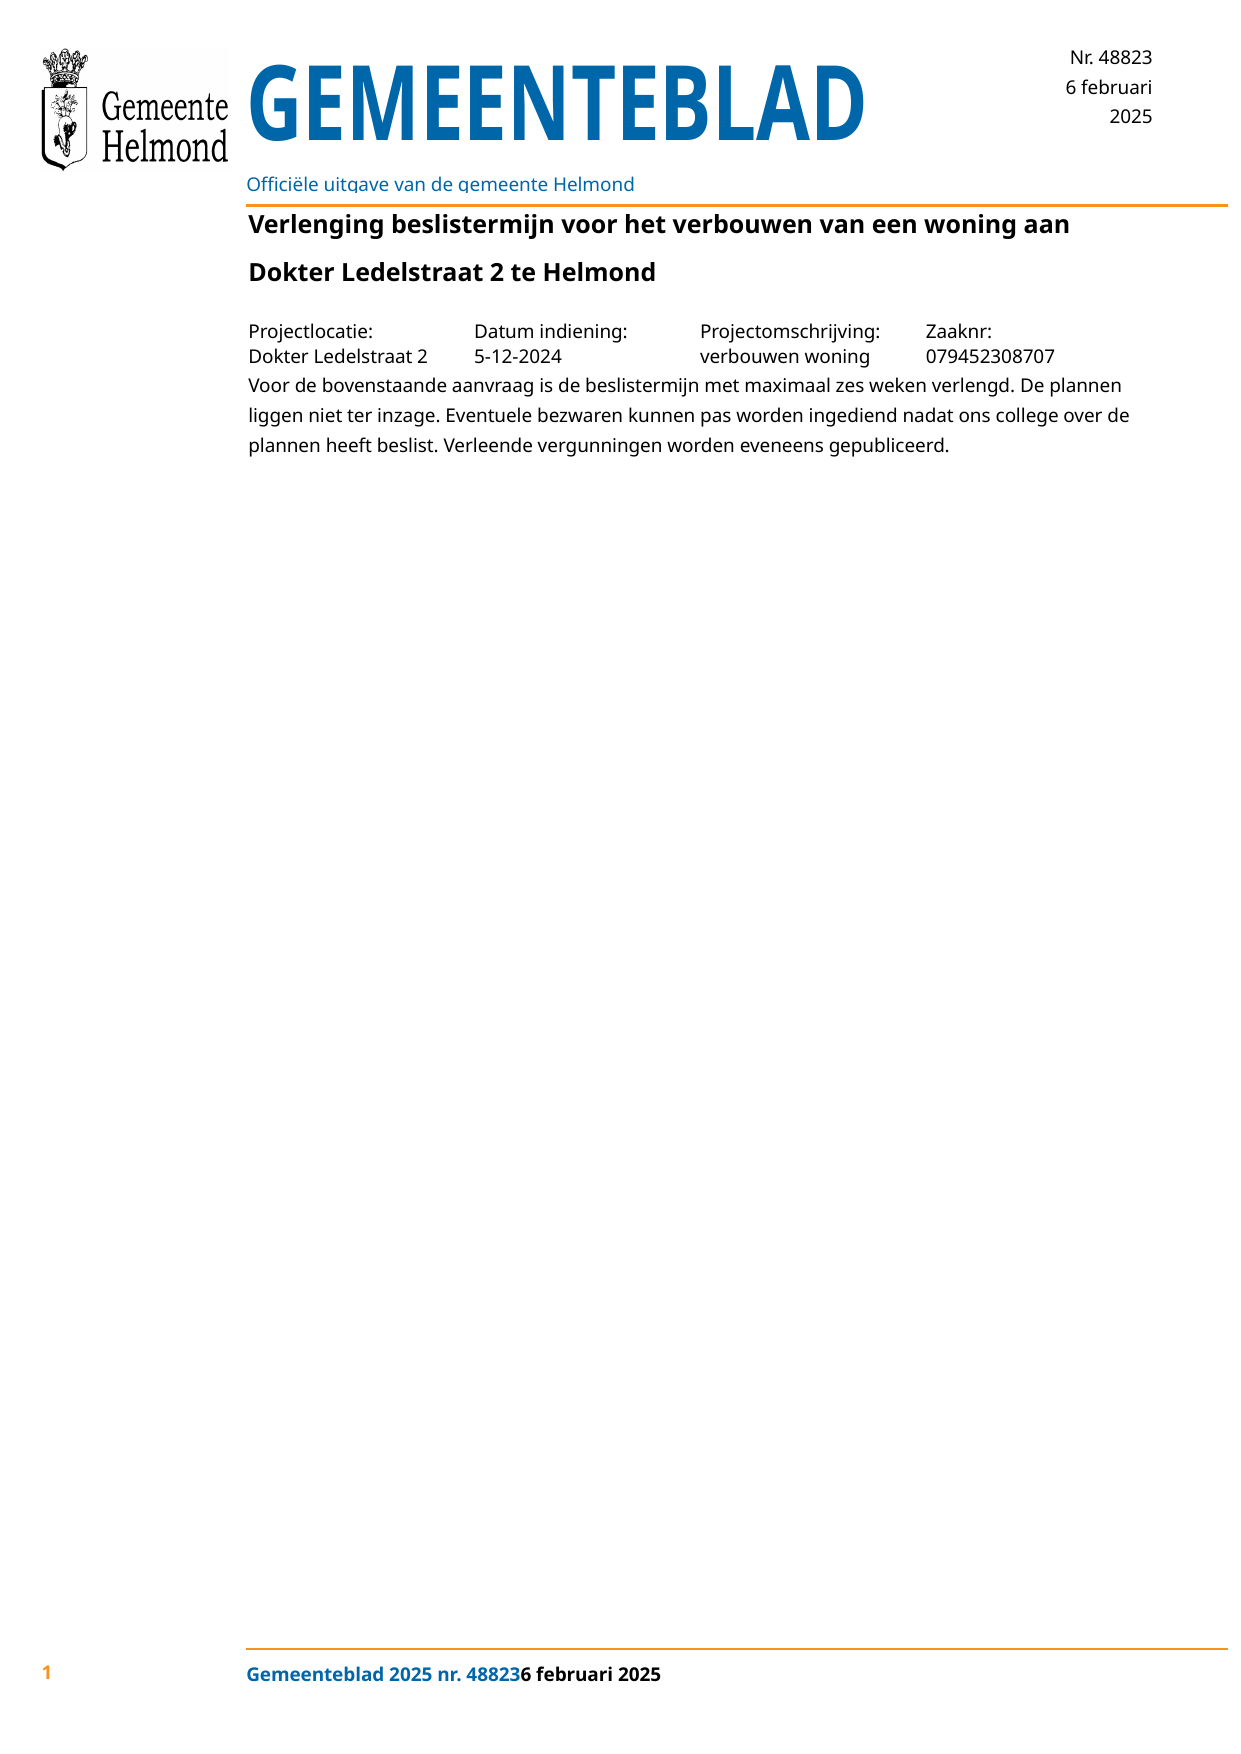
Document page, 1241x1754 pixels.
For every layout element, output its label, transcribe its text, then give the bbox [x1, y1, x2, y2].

table_header Datum indiening: [474, 318, 700, 344]
table_cell verbouwen woning [700, 344, 926, 369]
table_cell 5-12-2024 [474, 344, 700, 369]
table_header Projectomschrijving: [700, 318, 926, 344]
table_header Zaaknr: [926, 318, 1152, 344]
text Verlenging beslistermijn voor het verbouwen van een woning aan Dokter Ledelstraat 2 te Helmond [248, 207, 1152, 288]
table_cell Dokter Ledelstraat 2 [248, 344, 474, 369]
picture [41, 47, 231, 172]
table_header Projectlocatie: [248, 318, 474, 344]
text Voor de bovenstaande aanvraag is de beslistermijn met maximaal zes weken verlengd. De plannen liggen niet ter inzage. Eventuele bezwaren kunnen pas worden ingediend nadat ons college over de plannen heeft beslist. Verleende vergunningen worden eveneens gepubliceerd. [248, 373, 1152, 458]
table_cell 079452308707 [926, 344, 1152, 369]
